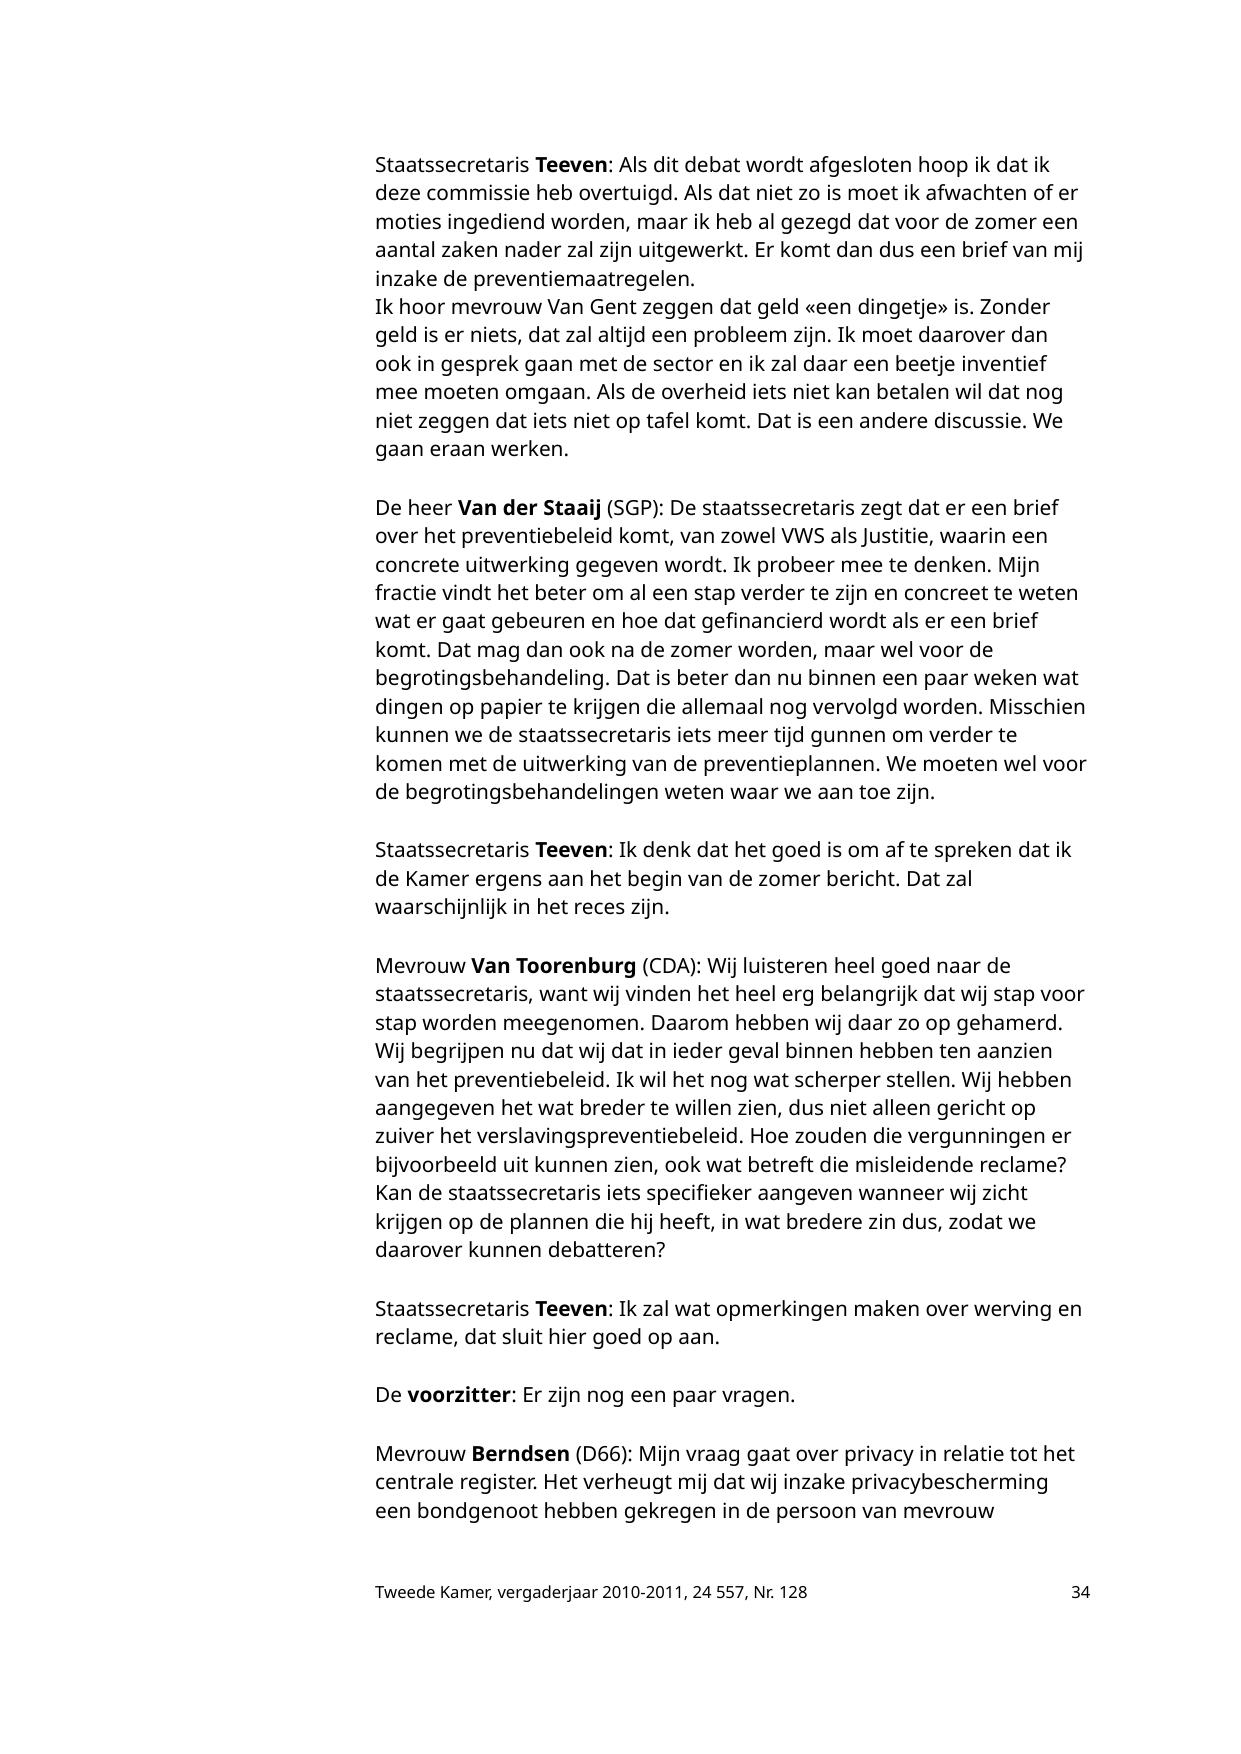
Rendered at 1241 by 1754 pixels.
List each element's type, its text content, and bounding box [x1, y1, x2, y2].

text Staatssecretaris Teeven: Ik zal wat opmerkingen maken over werving en reclame, dat sluit hier goed op aan. [375, 1294, 1090, 1351]
text Mevrouw Van Toorenburg (CDA): Wij luisteren heel goed naar de staatssecretaris, want wij vinden het heel erg belangrijk dat wij stap voor stap worden meegenomen. Daarom hebben wij daar zo op gehamerd. Wij begrijpen nu dat wij dat in ieder geval binnen hebben ten aanzien van het preventiebeleid. Ik wil het nog wat scherper stellen. Wij hebben aangegeven het wat breder te willen zien, dus niet alleen gericht op zuiver het verslavingspreventiebeleid. Hoe zouden die vergunningen er bijvoorbeeld uit kunnen zien, ook wat betreft die misleidende reclame? Kan de staatssecretaris iets specifieker aangeven wanneer wij zicht krijgen op de plannen die hij heeft, in wat bredere zin dus, zodat we daarover kunnen debatteren? [375, 951, 1090, 1264]
text De voorzitter: Er zijn nog een paar vragen. [375, 1381, 1090, 1409]
text Ik hoor mevrouw Van Gent zeggen dat geld «een dingetje» is. Zonder geld is er niets, dat zal altijd een probleem zijn. Ik moet daarover dan ook in gesprek gaan met de sector en ik zal daar een beetje inventief mee moeten omgaan. Als de overheid iets niet kan betalen wil dat nog niet zeggen dat iets niet op tafel komt. Dat is een andere discussie. We gaan eraan werken. [375, 292, 1090, 463]
text De heer Van der Staaij (SGP): De staatssecretaris zegt dat er een brief over het preventiebeleid komt, van zowel VWS als Justitie, waarin een concrete uitwerking gegeven wordt. Ik probeer mee te denken. Mijn fractie vindt het beter om al een stap verder te zijn en concreet te weten wat er gaat gebeuren en hoe dat gefinancierd wordt als er een brief komt. Dat mag dan ook na de zomer worden, maar wel voor de begrotingsbehandeling. Dat is beter dan nu binnen een paar weken wat dingen op papier te krijgen die allemaal nog vervolgd worden. Misschien kunnen we de staatssecretaris iets meer tijd gunnen om verder te komen met de uitwerking van de preventieplannen. We moeten wel voor de begrotingsbehandelingen weten waar we aan toe zijn. [375, 493, 1090, 806]
text Staatssecretaris Teeven: Als dit debat wordt afgesloten hoop ik dat ik deze commissie heb overtuigd. Als dat niet zo is moet ik afwachten of er moties ingediend worden, maar ik heb al gezegd dat voor de zomer een aantal zaken nader zal zijn uitgewerkt. Er komt dan dus een brief van mij inzake de preventiemaatregelen. [375, 150, 1090, 292]
text Staatssecretaris Teeven: Ik denk dat het goed is om af te spreken dat ik de Kamer ergens aan het begin van de zomer bericht. Dat zal waarschijnlijk in het reces zijn. [375, 836, 1090, 921]
text Mevrouw Berndsen (D66): Mijn vraag gaat over privacy in relatie tot het centrale register. Het verheugt mij dat wij inzake privacybescherming een bondgenoot hebben gekregen in de persoon van mevrouw [375, 1439, 1090, 1524]
